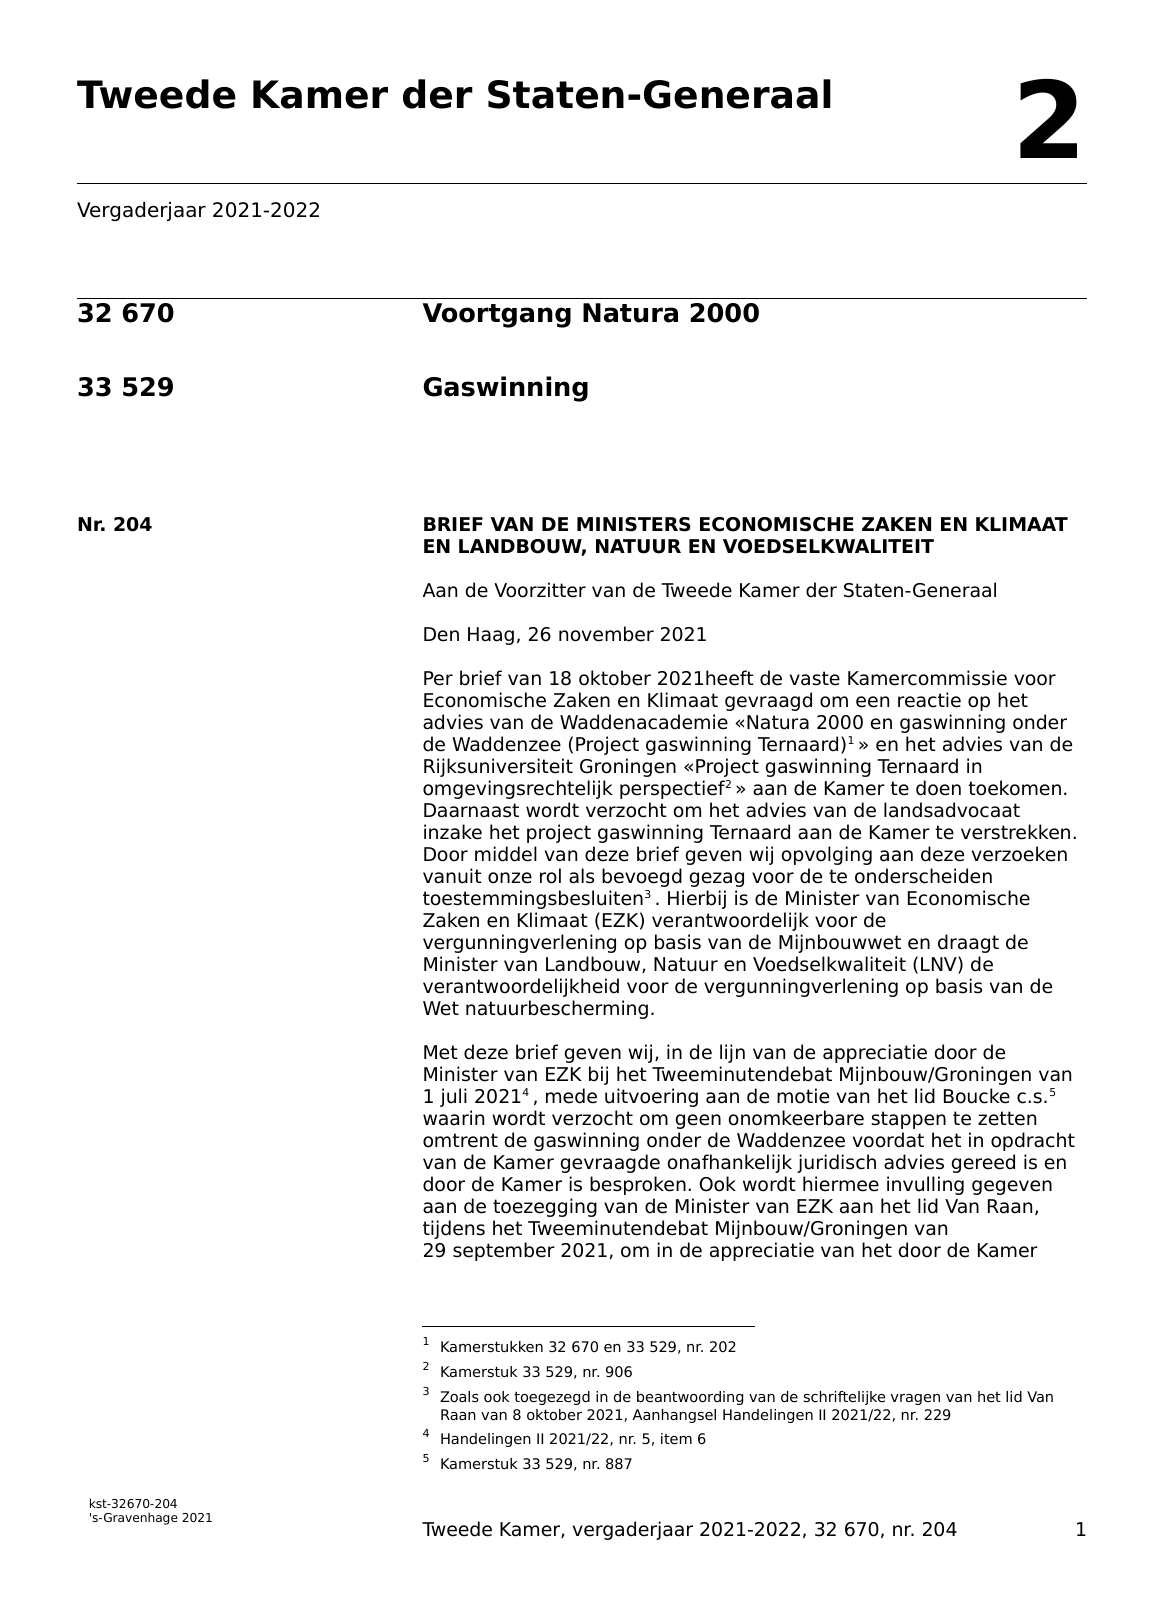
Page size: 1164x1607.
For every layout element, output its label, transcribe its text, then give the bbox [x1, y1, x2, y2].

text Per brief van 18 oktober 2021heeft de vaste Kamercommissie voor Economische Zaken en Klimaat gevraagd om een reactie op het advies van de Waddenacademie «Natura 2000 en gaswinning onder de Waddenzee (Project gaswinning Ternaard)» en het advies van de Rijksuniversiteit Groningen «Project gaswinning Ternaard in omgevingsrechtelijk perspectief» aan de Kamer te doen toekomen. Daarnaast wordt verzocht om het advies van de landsadvocaat inzake het project gaswinning Ternaard aan de Kamer te verstrekken. Door middel van deze brief geven wij opvolging aan deze verzoeken vanuit onze rol als bevoegd gezag voor de te onderscheiden toestemmingsbesluiten. Hierbij is de Minister van Economische Zaken en Klimaat (EZK) verantwoordelijk voor de vergunningverlening op basis van de Mijnbouwwet en draagt de Minister van Landbouw, Natuur en Voedselkwaliteit (LNV) de verantwoordelijkheid voor de vergunningverlening op basis van de Wet natuurbescherming. [422, 668, 1087, 1020]
text kst-32670-204 [88, 1497, 323, 1511]
table_header Tweede Kamer der Staten-Generaal [77, 59, 886, 183]
text Kamerstuk 33 529, nr. 906 [422, 1360, 1087, 1382]
text 's-Gravenhage 2021 [88, 1511, 323, 1525]
subtitle Nr. 204 BRIEF VAN DE MINISTERS ECONOMISCHE ZAKEN EN KLIMAAT EN LANDBOUW, NATUUR EN VOEDSELKWALITEIT [77, 514, 1087, 558]
text Kamerstuk 33 529, nr. 887 [422, 1452, 1087, 1474]
subtitle 32 670 Voortgang Natura 2000 [77, 299, 1087, 329]
table_header 2 [886, 59, 1087, 183]
text Zoals ook toegezegd in de beantwoording van de schriftelijke vragen van het lid Van Raan van 8 oktober 2021, Aanhangsel Handelingen II 2021/22, nr. 229 [422, 1385, 1087, 1424]
text Den Haag, 26 november 2021 [422, 624, 1087, 646]
text Met deze brief geven wij, in de lijn van de appreciatie door de Minister van EZK bij het Tweeminutendebat Mijnbouw/Groningen van 1 juli 2021, mede uitvoering aan de motie van het lid Boucke c.s. waarin wordt verzocht om geen onomkeerbare stappen te zetten omtrent de gaswinning onder de Waddenzee voordat het in opdracht van de Kamer gevraagde onafhankelijk juridisch advies gereed is en door de Kamer is besproken. Ook wordt hiermee invulling gegeven aan de toezegging van de Minister van EZK aan het lid Van Raan, tijdens het Tweeminutendebat Mijnbouw/Groningen van 29 september 2021, om in de appreciatie van het door de Kamer [422, 1042, 1087, 1262]
text Aan de Voorzitter van de Tweede Kamer der Staten-Generaal [422, 580, 1087, 602]
text Handelingen II 2021/22, nr. 5, item 6 [422, 1427, 1087, 1449]
table_cell Vergaderjaar 2021-2022 [77, 184, 1087, 298]
subtitle 33 529 Gaswinning [77, 373, 1087, 403]
text Kamerstukken 32 670 en 33 529, nr. 202 [422, 1335, 1087, 1357]
